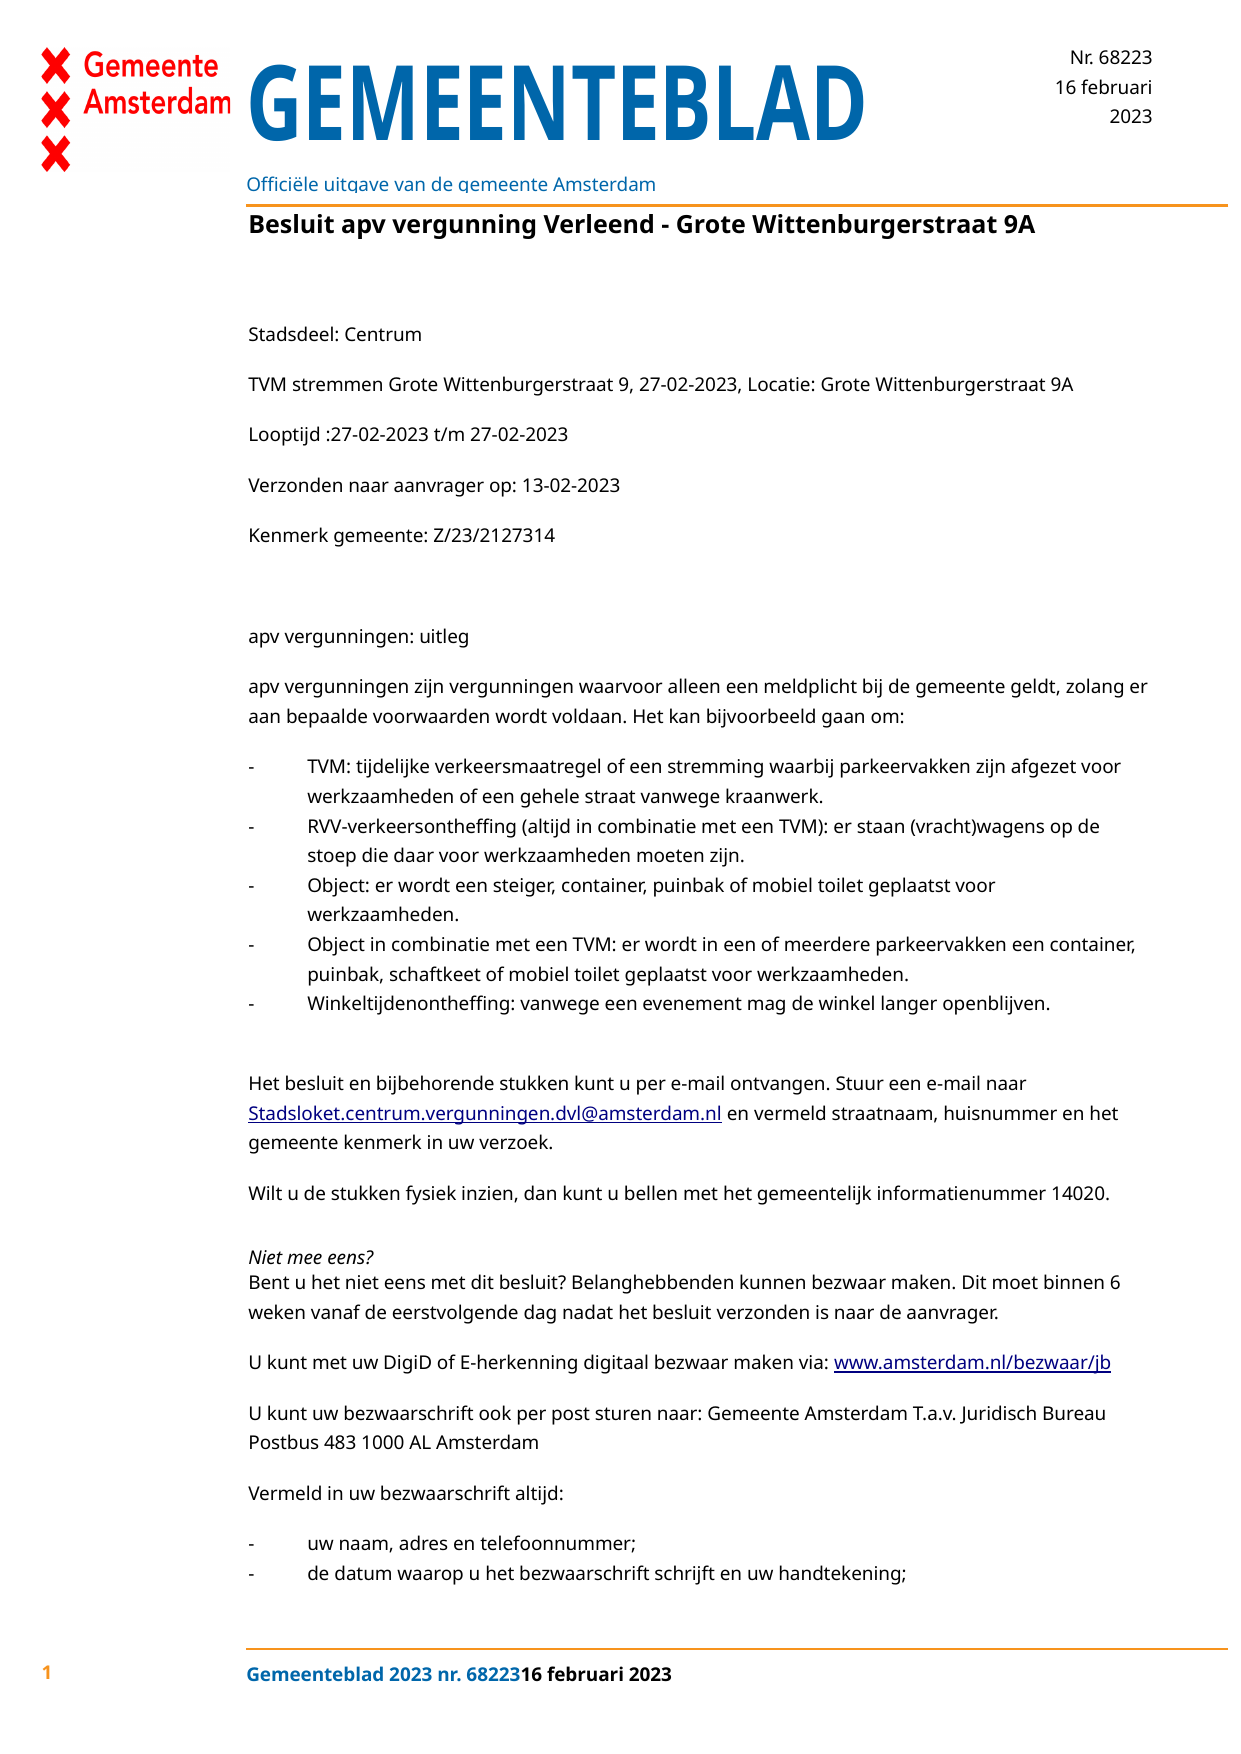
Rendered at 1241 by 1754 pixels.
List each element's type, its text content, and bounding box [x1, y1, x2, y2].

picture [41, 47, 231, 172]
list RVV-verkeersontheffing (altijd in combinatie met een TVM): er staan (vracht)wagens op de stoep die daar voor werkzaamheden moeten zijn. [248, 813, 1152, 868]
text Besluit apv vergunning Verleend - Grote Wittenburgerstraat 9A [248, 207, 1152, 241]
text apv vergunningen: uitleg [248, 623, 1152, 649]
text U kunt met uw DigiD of E-herkenning digitaal bezwaar maken via: www.amsterdam.nl/bezwaar/jb [248, 1349, 1152, 1375]
text apv vergunningen zijn vergunningen waarvoor alleen een meldplicht bij de gemeente geldt, zolang er aan bepaalde voorwaarden wordt voldaan. Het kan bijvoorbeeld gaan om: [248, 674, 1152, 729]
text Vermeld in uw bezwaarschrift altijd: [248, 1480, 1152, 1506]
text Niet mee eens? [248, 1244, 1152, 1269]
text Stadsdeel: Centrum [248, 321, 1152, 346]
list uw naam, adres en telefoonnummer; [248, 1530, 1152, 1556]
list de datum waarop u het bezwaarschrift schrijft en uw handtekening; [248, 1560, 1152, 1586]
text Bent u het niet eens met dit besluit? Belanghebbenden kunnen bezwaar maken. Dit moet binnen 6 weken vanaf de eerstvolgende dag nadat het besluit verzonden is naar de aanvrager. [248, 1269, 1152, 1325]
text Verzonden naar aanvrager op: 13-02-2023 [248, 472, 1152, 498]
text Kenmerk gemeente: Z/23/2127314 [248, 522, 1152, 548]
list Object: er wordt een steiger, container, puinbak of mobiel toilet geplaatst voor werkzaamheden. [248, 872, 1152, 927]
text Wilt u de stukken fysiek inzien, dan kunt u bellen met het gemeentelijk informatienummer 14020. [248, 1180, 1152, 1206]
text Het besluit en bijbehorende stukken kunt u per e-mail ontvangen. Stuur een e-mail naar Stadsloket.centrum.vergunningen.dvl@amsterdam.nl en vermeld straatnaam, huisnummer en het gemeente kenmerk in uw verzoek. [248, 1070, 1152, 1155]
list Object in combinatie met een TVM: er wordt in een of meerdere parkeervakken een container, puinbak, schaftkeet of mobiel toilet geplaatst voor werkzaamheden. [248, 931, 1152, 986]
list Winkeltijdenontheffing: vanwege een evenement mag de winkel langer openblijven. [248, 990, 1152, 1016]
list TVM: tijdelijke verkeersmaatregel of een stremming waarbij parkeervakken zijn afgezet voor werkzaamheden of een gehele straat vanwege kraanwerk. [248, 754, 1152, 809]
text TVM stremmen Grote Wittenburgerstraat 9, 27-02-2023, Locatie: Grote Wittenburgerstraat 9A [248, 371, 1152, 397]
text U kunt uw bezwaarschrift ook per post sturen naar: Gemeente Amsterdam T.a.v. Juridisch Bureau Postbus 483 1000 AL Amsterdam [248, 1400, 1152, 1455]
text Looptijd :27-02-2023 t/m 27-02-2023 [248, 422, 1152, 447]
